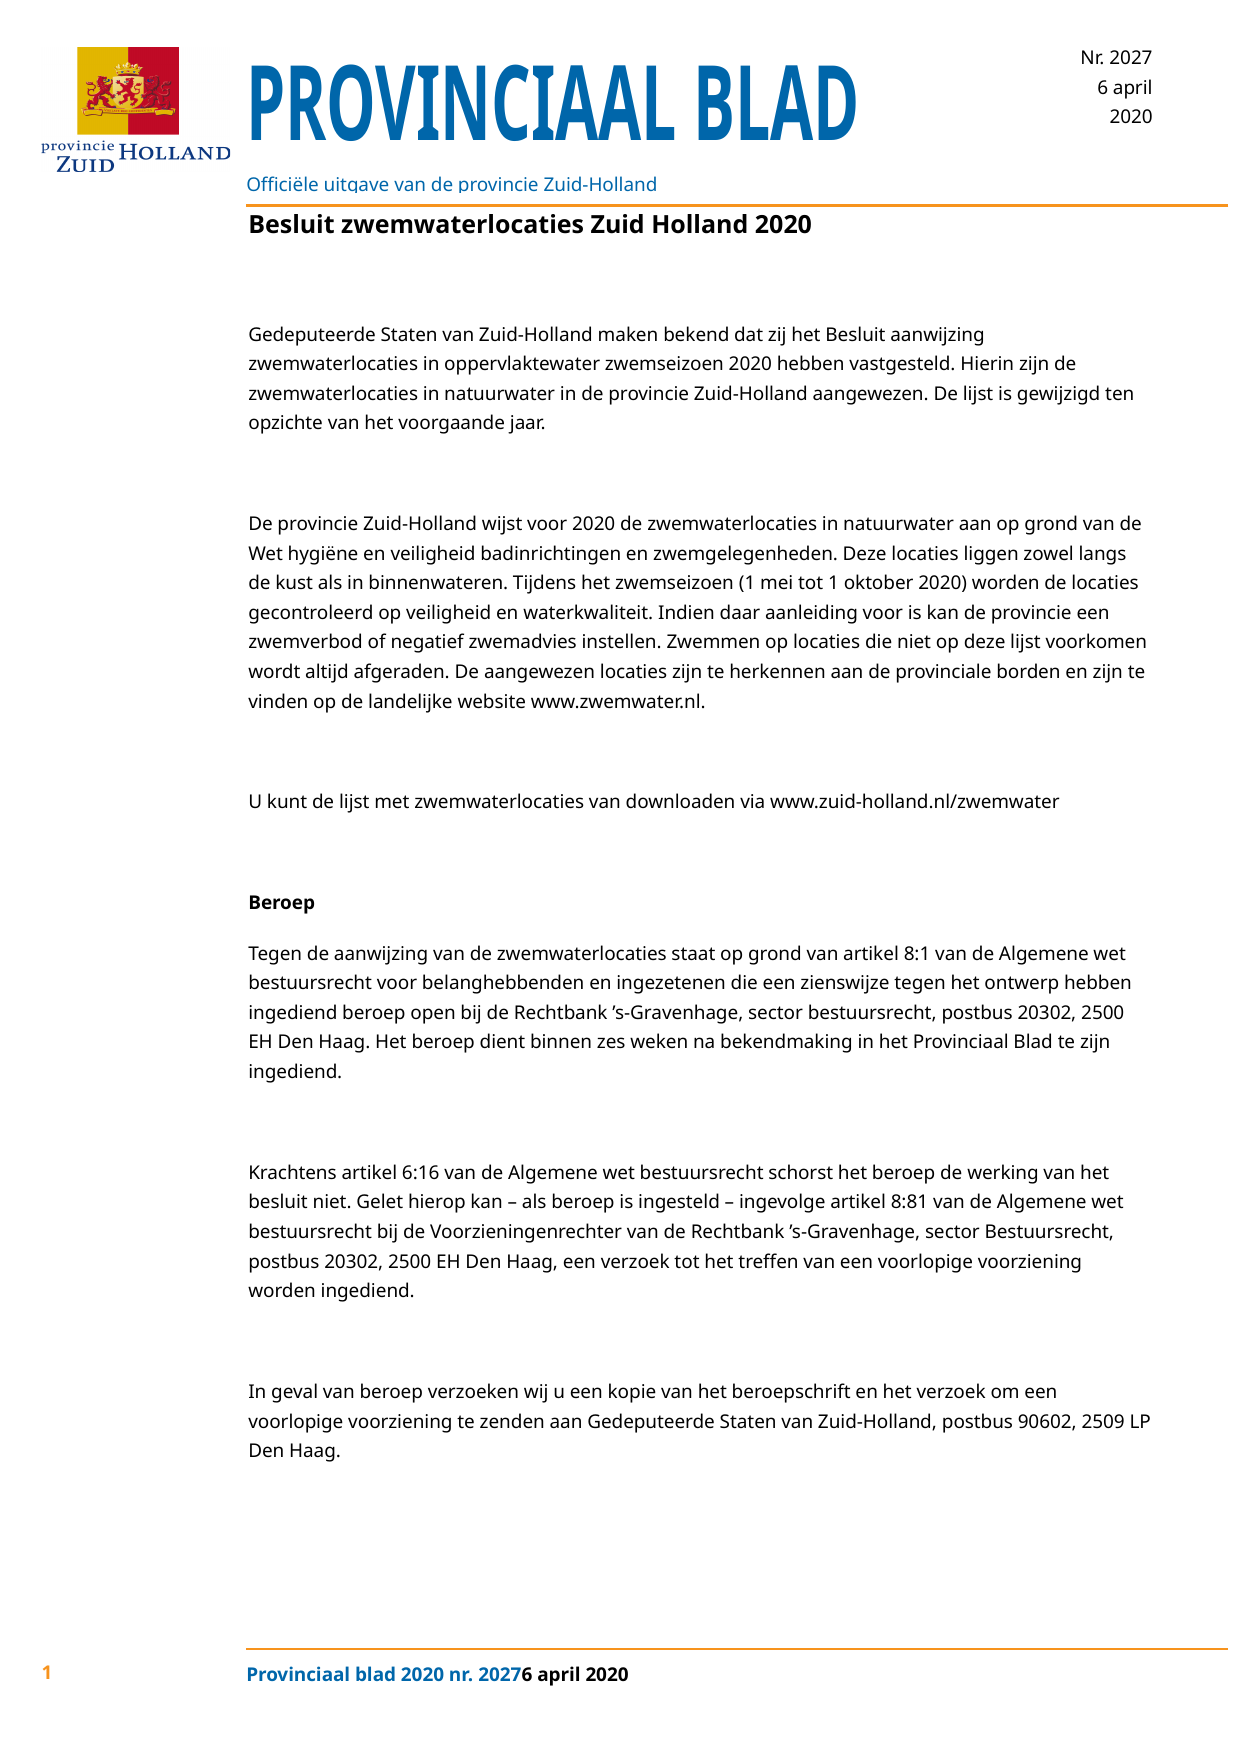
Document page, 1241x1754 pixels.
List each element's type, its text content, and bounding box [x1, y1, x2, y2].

text U kunt de lijst met zwemwaterlocaties van downloaden via www.zuid-holland.nl/zwemwater [248, 789, 1152, 814]
text In geval van beroep verzoeken wij u een kopie van het beroepschrift en het verzoek om een voorlopige voorziening te zenden aan Gedeputeerde Staten van Zuid-Holland, postbus 90602, 2509 LP Den Haag. [248, 1378, 1152, 1463]
text Besluit zwemwaterlocaties Zuid Holland 2020 [248, 207, 1152, 241]
text Beroep [248, 889, 1152, 915]
text Tegen de aanwijzing van de zwemwaterlocaties staat op grond van artikel 8:1 van de Algemene wet bestuursrecht voor belanghebbenden en ingezetenen die een zienswijze tegen het ontwerp hebben ingediend beroep open bij de Rechtbank ’s-Gravenhage, sector bestuursrecht, postbus 20302, 2500 EH Den Haag. Het beroep dient binnen zes weken na bekendmaking in het Provinciaal Blad te zijn ingediend. [248, 940, 1152, 1084]
text Krachtens artikel 6:16 van de Algemene wet bestuursrecht schorst het beroep de werking van het besluit niet. Gelet hierop kan – als beroep is ingesteld – ingevolge artikel 8:81 van de Algemene wet bestuursrecht bij de Voorzieningenrechter van de Rechtbank ’s-Gravenhage, sector Bestuursrecht, postbus 20302, 2500 EH Den Haag, een verzoek tot het treffen van een voorlopige voorziening worden ingediend. [248, 1159, 1152, 1303]
text De provincie Zuid-Holland wijst voor 2020 de zwemwaterlocaties in natuurwater aan op grond van de Wet hygiëne en veiligheid badinrichtingen en zwemgelegenheden. Deze locaties liggen zowel langs de kust als in binnenwateren. Tijdens het zwemseizoen (1 mei tot 1 oktober 2020) worden de locaties gecontroleerd op veiligheid en waterkwaliteit. Indien daar aanleiding voor is kan de provincie een zwemverbod of negatief zwemadvies instellen. Zwemmen op locaties die niet op deze lijst voorkomen wordt altijd afgeraden. De aangewezen locaties zijn te herkennen aan de provinciale borden en zijn te vinden op de landelijke website www.zwemwater.nl. [248, 510, 1152, 713]
picture [41, 47, 231, 172]
text Gedeputeerde Staten van Zuid-Holland maken bekend dat zij het Besluit aanwijzing zwemwaterlocaties in oppervlaktewater zwemseizoen 2020 hebben vastgesteld. Hierin zijn de zwemwaterlocaties in natuurwater in de provincie Zuid-Holland aangewezen. De lijst is gewijzigd ten opzichte van het voorgaande jaar. [248, 321, 1152, 435]
